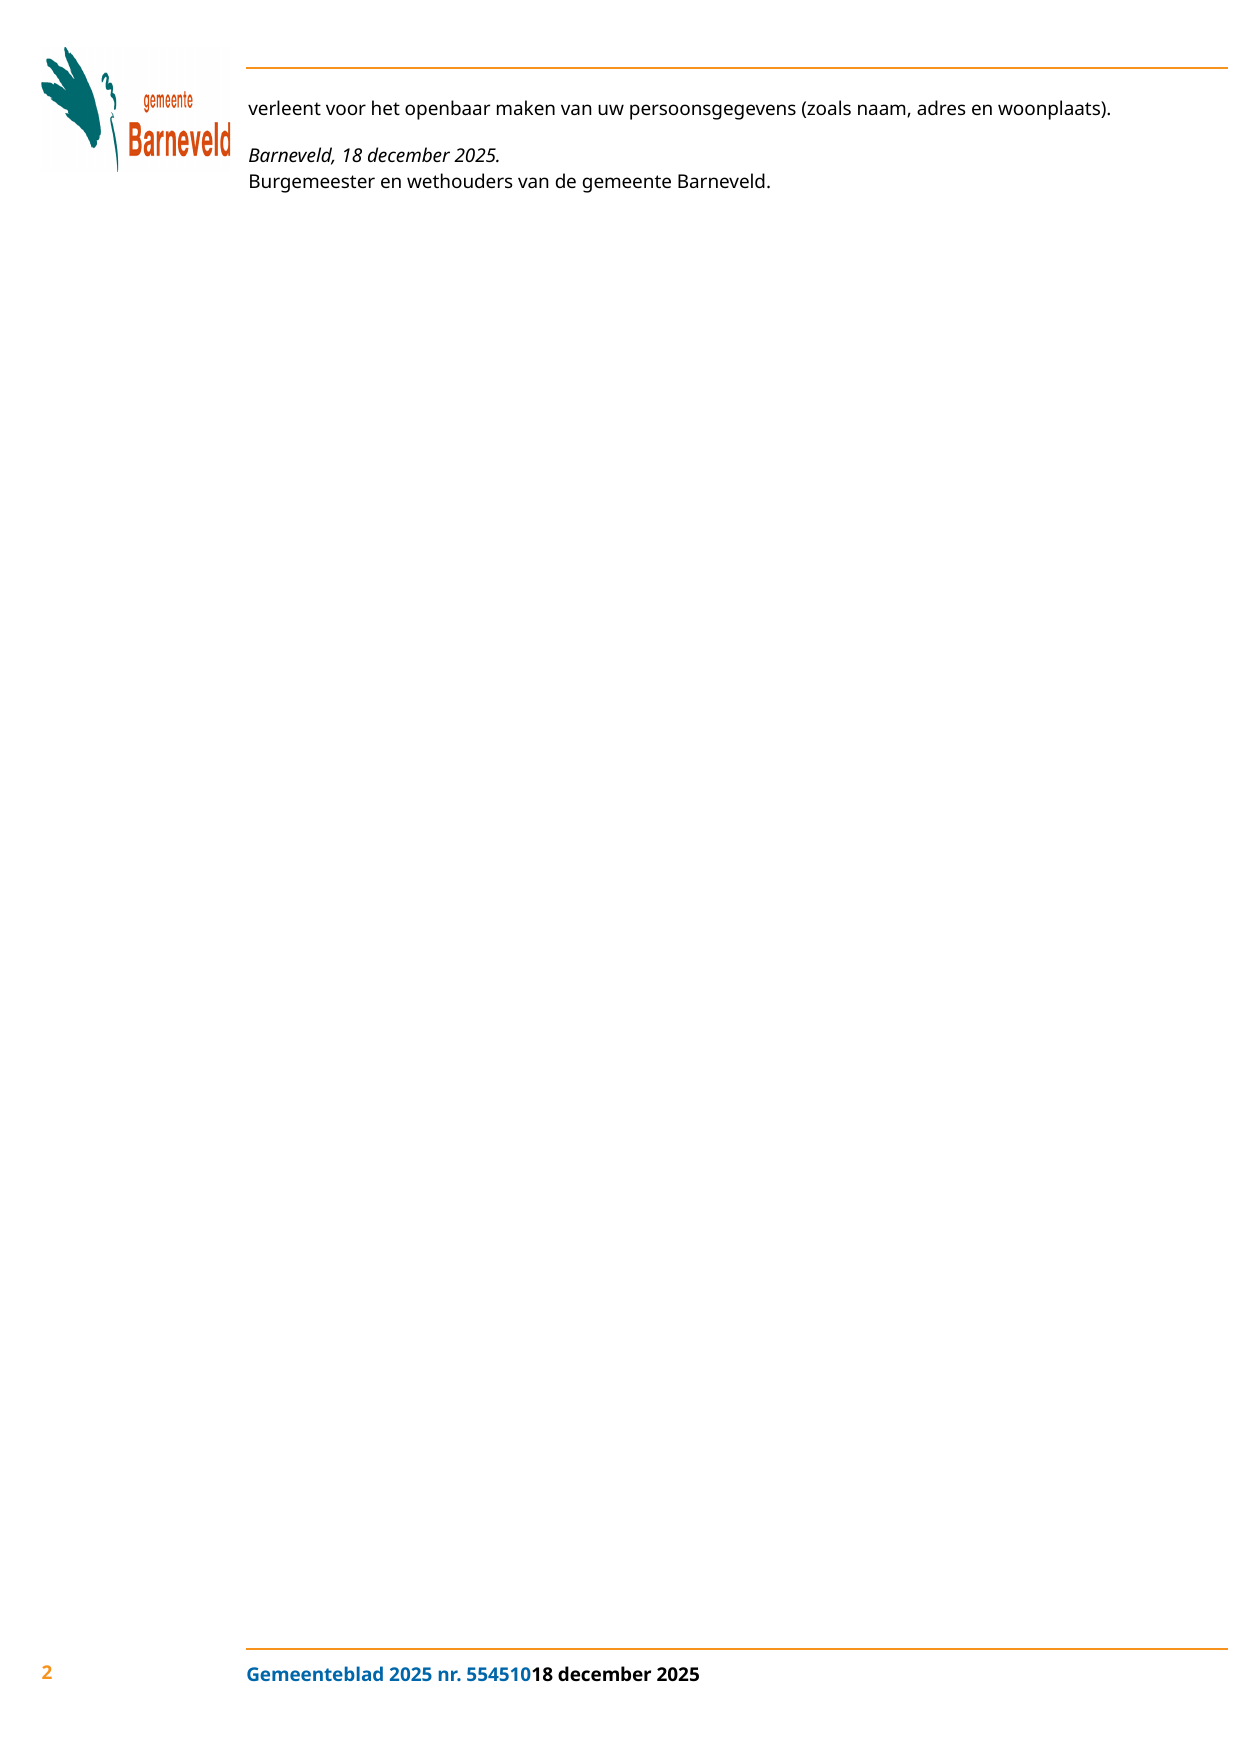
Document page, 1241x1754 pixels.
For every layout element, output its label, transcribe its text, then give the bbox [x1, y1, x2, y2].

text verleent voor het openbaar maken van uw persoonsgegevens (zoals naam, adres en woonplaats). [248, 95, 1152, 121]
text Barneveld, 18 december 2025. [248, 143, 1152, 168]
picture [41, 47, 231, 172]
text Burgemeester en wethouders van de gemeente Barneveld. [248, 168, 1152, 194]
